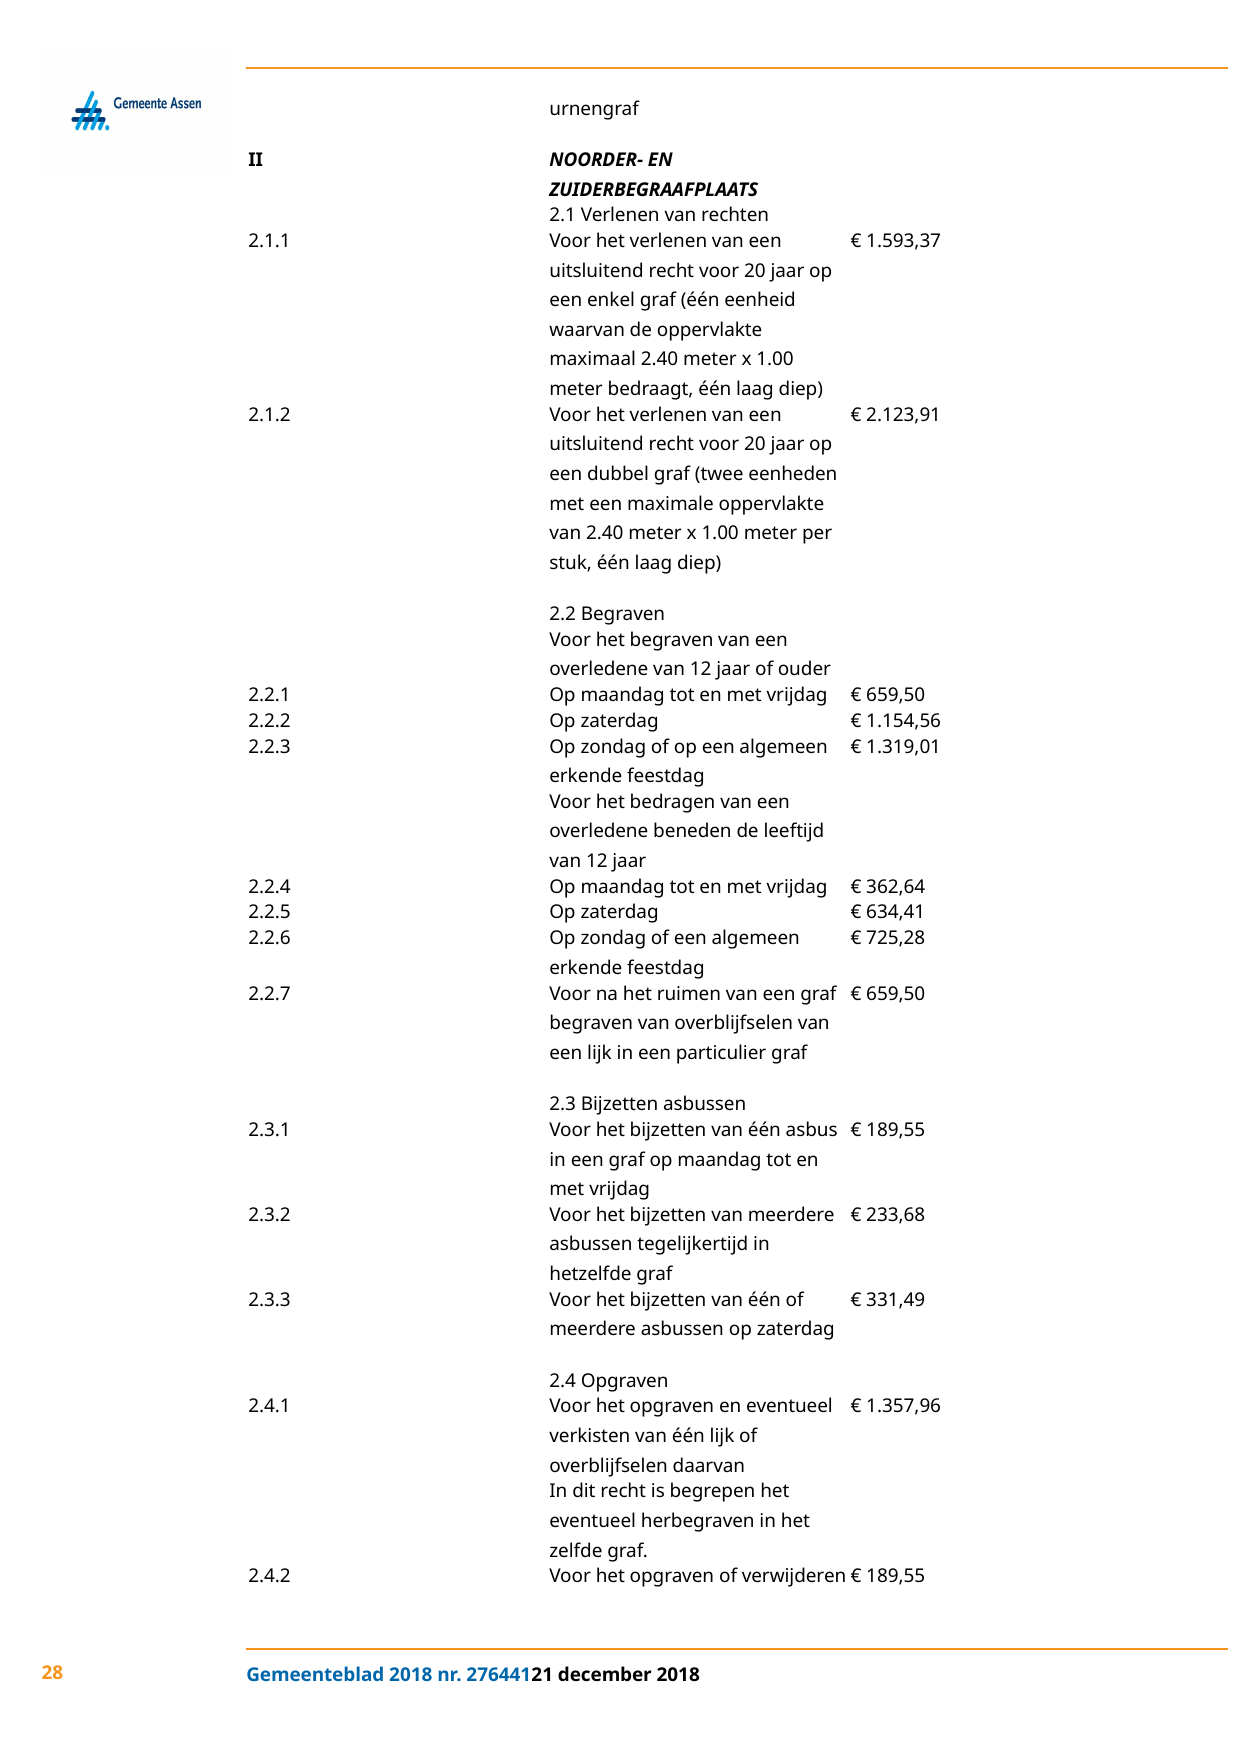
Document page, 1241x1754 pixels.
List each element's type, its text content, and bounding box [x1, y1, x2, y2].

table_cell [850, 1065, 1152, 1090]
table_cell Voor het bijzetten van meerdere asbussen tegelijkertijd in hetzelfde graf [549, 1201, 850, 1286]
table_cell [850, 600, 1152, 626]
table_cell [850, 1341, 1152, 1367]
table_cell 2.4.2 [248, 1563, 549, 1588]
table_cell 2.2.5 [248, 899, 549, 924]
table_cell [549, 575, 850, 600]
table_cell € 233,68 [850, 1201, 1152, 1286]
table_cell II [248, 146, 549, 202]
table_cell Voor het begraven van een overledene van 12 jaar of ouder [549, 626, 850, 681]
table_cell [248, 1065, 549, 1090]
table_cell € 725,28 [850, 925, 1152, 980]
table_cell [850, 626, 1152, 681]
table_cell [248, 202, 549, 227]
table_cell [248, 600, 549, 626]
table_cell Op zondag of een algemeen erkende feestdag [549, 925, 850, 980]
table_cell urnengraf [549, 95, 850, 121]
table_cell Voor het opgraven en eventueel verkisten van één lijk of overblijfselen daarvan [549, 1393, 850, 1478]
table_cell 2.4.1 [248, 1393, 549, 1478]
table_cell [850, 1478, 1152, 1562]
table_cell € 1.319,01 [850, 733, 1152, 788]
table_cell € 1.593,37 [850, 227, 1152, 401]
table_cell Voor na het ruimen van een graf begraven van overblijfselen van een lijk in een particulier graf [549, 980, 850, 1065]
table_cell NOORDER- EN ZUIDERBEGRAAFPLAATS [549, 146, 850, 202]
table_cell Voor het verlenen van een uitsluitend recht voor 20 jaar op een dubbel graf (twee eenheden met een maximale oppervlakte van 2.40 meter x 1.00 meter per stuk, één laag diep) [549, 401, 850, 574]
table_cell [248, 121, 549, 146]
table_cell € 189,55 [850, 1116, 1152, 1201]
table_cell 2.3.1 [248, 1116, 549, 1201]
table_cell 2.4 Opgraven [549, 1367, 850, 1393]
table_cell Op zondag of op een algemeen erkende feestdag [549, 733, 850, 788]
table_cell [248, 1090, 549, 1116]
table_cell [248, 1367, 549, 1393]
table_cell € 362,64 [850, 873, 1152, 899]
table_cell [850, 1367, 1152, 1393]
table_cell € 2.123,91 [850, 401, 1152, 574]
table_cell [549, 1065, 850, 1090]
table_cell [248, 95, 549, 121]
table_cell In dit recht is begrepen het eventueel herbegraven in het zelfde graf. [549, 1478, 850, 1562]
table_cell € 659,50 [850, 980, 1152, 1065]
table_cell [850, 575, 1152, 600]
table_cell [850, 146, 1152, 202]
table_cell Voor het bijzetten van één of meerdere asbussen op zaterdag [549, 1286, 850, 1341]
table_cell [549, 1341, 850, 1367]
table_cell [850, 202, 1152, 227]
table_cell € 189,55 [850, 1563, 1152, 1588]
table_cell 2.3.3 [248, 1286, 549, 1341]
table_cell [850, 1090, 1152, 1116]
table_cell 2.3 Bijzetten asbussen [549, 1090, 850, 1116]
table_cell 2.3.2 [248, 1201, 549, 1286]
table_cell [850, 788, 1152, 873]
table_cell € 331,49 [850, 1286, 1152, 1341]
table_cell 2.2.7 [248, 980, 549, 1065]
table_cell [549, 121, 850, 146]
table_cell Voor het opgraven of verwijderen [549, 1563, 850, 1588]
table_cell Voor het verlenen van een uitsluitend recht voor 20 jaar op een enkel graf (één eenheid waarvan de oppervlakte maximaal 2.40 meter x 1.00 meter bedraagt, één laag diep) [549, 227, 850, 401]
table_cell 2.1.1 [248, 227, 549, 401]
table_cell Op maandag tot en met vrijdag [549, 873, 850, 899]
table_cell Voor het bijzetten van één asbus in een graf op maandag tot en met vrijdag [549, 1116, 850, 1201]
table_cell [248, 626, 549, 681]
table_cell [248, 575, 549, 600]
table_cell Op zaterdag [549, 707, 850, 733]
table_cell 2.1.2 [248, 401, 549, 574]
table_cell 2.2.1 [248, 681, 549, 707]
table_cell Voor het bedragen van een overledene beneden de leeftijd van 12 jaar [549, 788, 850, 873]
table_cell € 1.154,56 [850, 707, 1152, 733]
table_cell € 1.357,96 [850, 1393, 1152, 1478]
table_cell 2.1 Verlenen van rechten [549, 202, 850, 227]
table_cell [850, 121, 1152, 146]
table_cell € 634,41 [850, 899, 1152, 924]
picture [41, 47, 231, 172]
table_cell 2.2 Begraven [549, 600, 850, 626]
table_cell [248, 788, 549, 873]
table_cell [248, 1341, 549, 1367]
table_cell 2.2.3 [248, 733, 549, 788]
table_cell [248, 1478, 549, 1562]
table_cell 2.2.2 [248, 707, 549, 733]
table_cell 2.2.4 [248, 873, 549, 899]
table_cell [850, 95, 1152, 121]
table_cell Op maandag tot en met vrijdag [549, 681, 850, 707]
table_cell € 659,50 [850, 681, 1152, 707]
table_cell 2.2.6 [248, 925, 549, 980]
table_cell Op zaterdag [549, 899, 850, 924]
